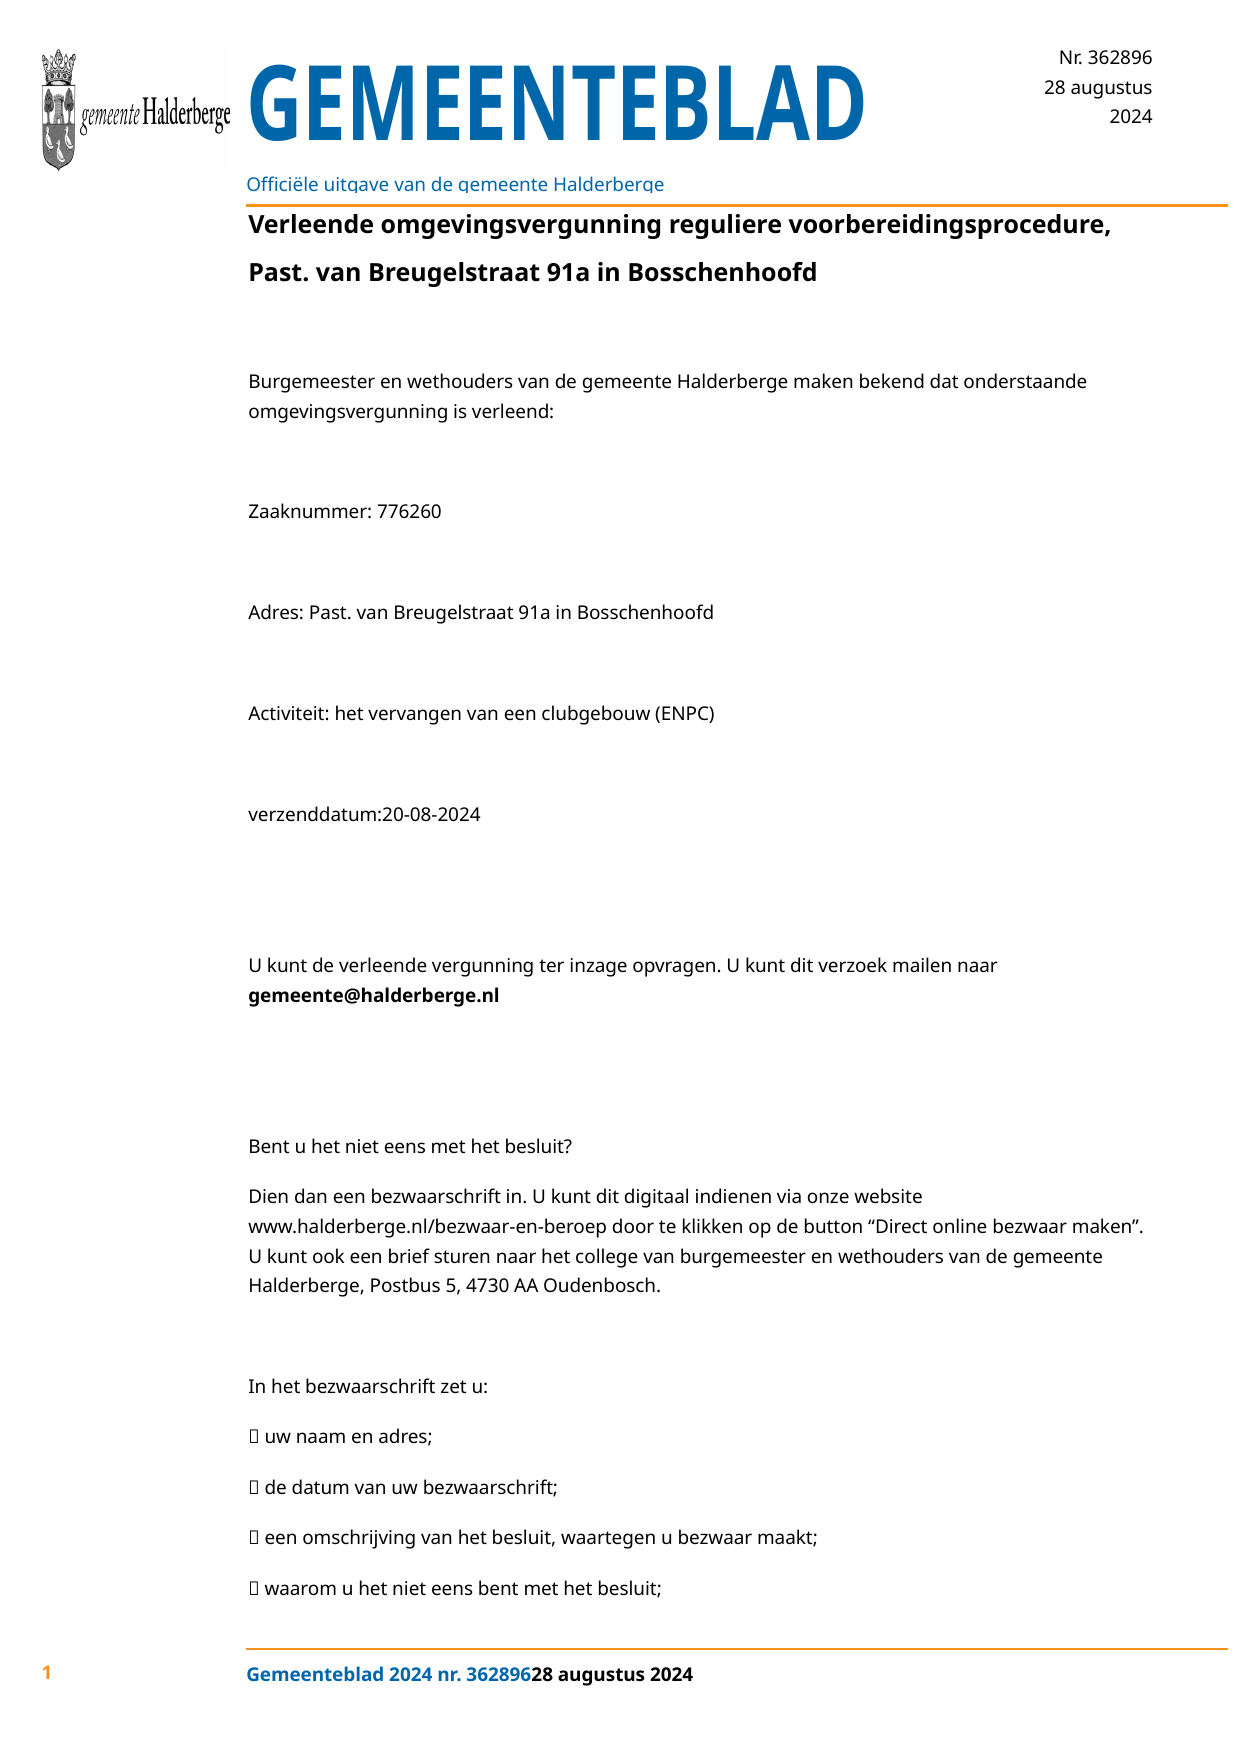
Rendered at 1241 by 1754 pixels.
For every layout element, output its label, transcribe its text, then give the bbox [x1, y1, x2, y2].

text U kunt de verleende vergunning ter inzage opvragen. U kunt dit verzoek mailen naar gemeente@halderberge.nl [248, 952, 1152, 1008]
text Activiteit: het vervangen van een clubgebouw (ENPC) [248, 700, 1152, 726]
text Zaaknummer: 776260 [248, 499, 1152, 524]
text verzenddatum:20-08-2024 [248, 801, 1152, 827]
text  waarom u het niet eens bent met het besluit; [248, 1575, 1152, 1601]
text Verleende omgevingsvergunning reguliere voorbereidingsprocedure, Past. van Breugelstraat 91a in Bosschenhoofd [248, 207, 1152, 288]
text  een omschrijving van het besluit, waartegen u bezwaar maakt; [248, 1524, 1152, 1550]
text Dien dan een bezwaarschrift in. U kunt dit digitaal indienen via onze website www.halderberge.nl/bezwaar-en-beroep door te klikken op de button “Direct online bezwaar maken”. U kunt ook een brief sturen naar het college van burgemeester en wethouders van de gemeente Halderberge, Postbus 5, 4730 AA Oudenbosch. [248, 1184, 1152, 1298]
text  de datum van uw bezwaarschrift; [248, 1474, 1152, 1500]
text Adres: Past. van Breugelstraat 91a in Bosschenhoofd [248, 599, 1152, 625]
picture [41, 47, 231, 172]
text  uw naam en adres; [248, 1424, 1152, 1449]
text Burgemeester en wethouders van de gemeente Halderberge maken bekend dat onderstaande omgevingsvergunning is verleend: [248, 368, 1152, 424]
text In het bezwaarschrift zet u: [248, 1373, 1152, 1399]
text Bent u het niet eens met het besluit? [248, 1133, 1152, 1159]
